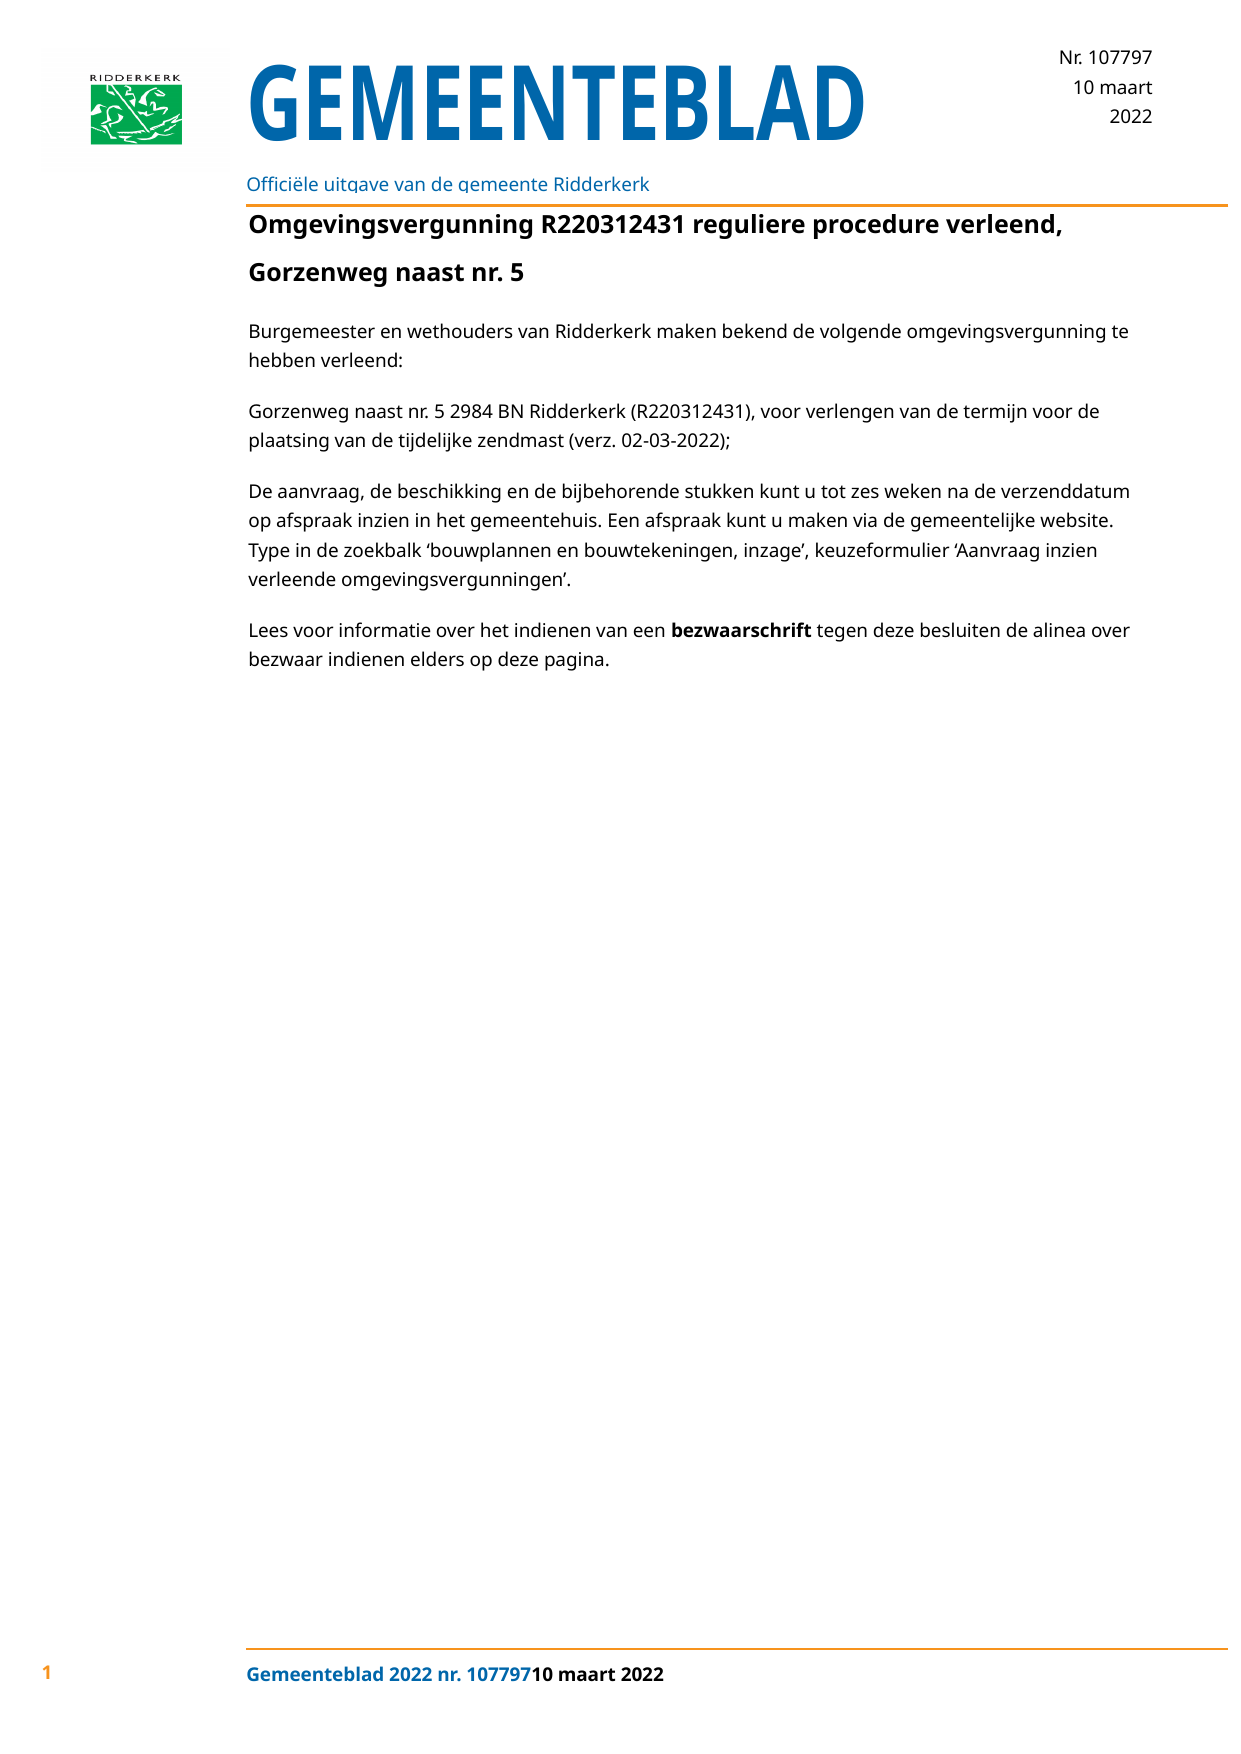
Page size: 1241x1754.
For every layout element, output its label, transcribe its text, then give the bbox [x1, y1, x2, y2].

text Omgevingsvergunning R220312431 reguliere procedure verleend, Gorzenweg naast nr. 5 [248, 207, 1152, 288]
text Burgemeester en wethouders van Ridderkerk maken bekend de volgende omgevingsvergunning te hebben verleend: [248, 318, 1152, 373]
picture [41, 47, 231, 172]
text De aanvraag, de beschikking en de bijbehorende stukken kunt u tot zes weken na de verzenddatum op afspraak inzien in het gemeentehuis. Een afspraak kunt u maken via de gemeentelijke website. Type in de zoekbalk ‘bouwplannen en bouwtekeningen, inzage’, keuzeformulier ‘Aanvraag inzien verleende omgevingsvergunningen’. [248, 478, 1152, 592]
text Lees voor informatie over het indienen van een bezwaarschrift tegen deze besluiten de alinea over bezwaar indienen elders op deze pagina. [248, 617, 1152, 672]
text Gorzenweg naast nr. 5 2984 BN Ridderkerk (R220312431), voor verlengen van de termijn voor de plaatsing van de tijdelijke zendmast (verz. 02-03-2022); [248, 398, 1152, 453]
